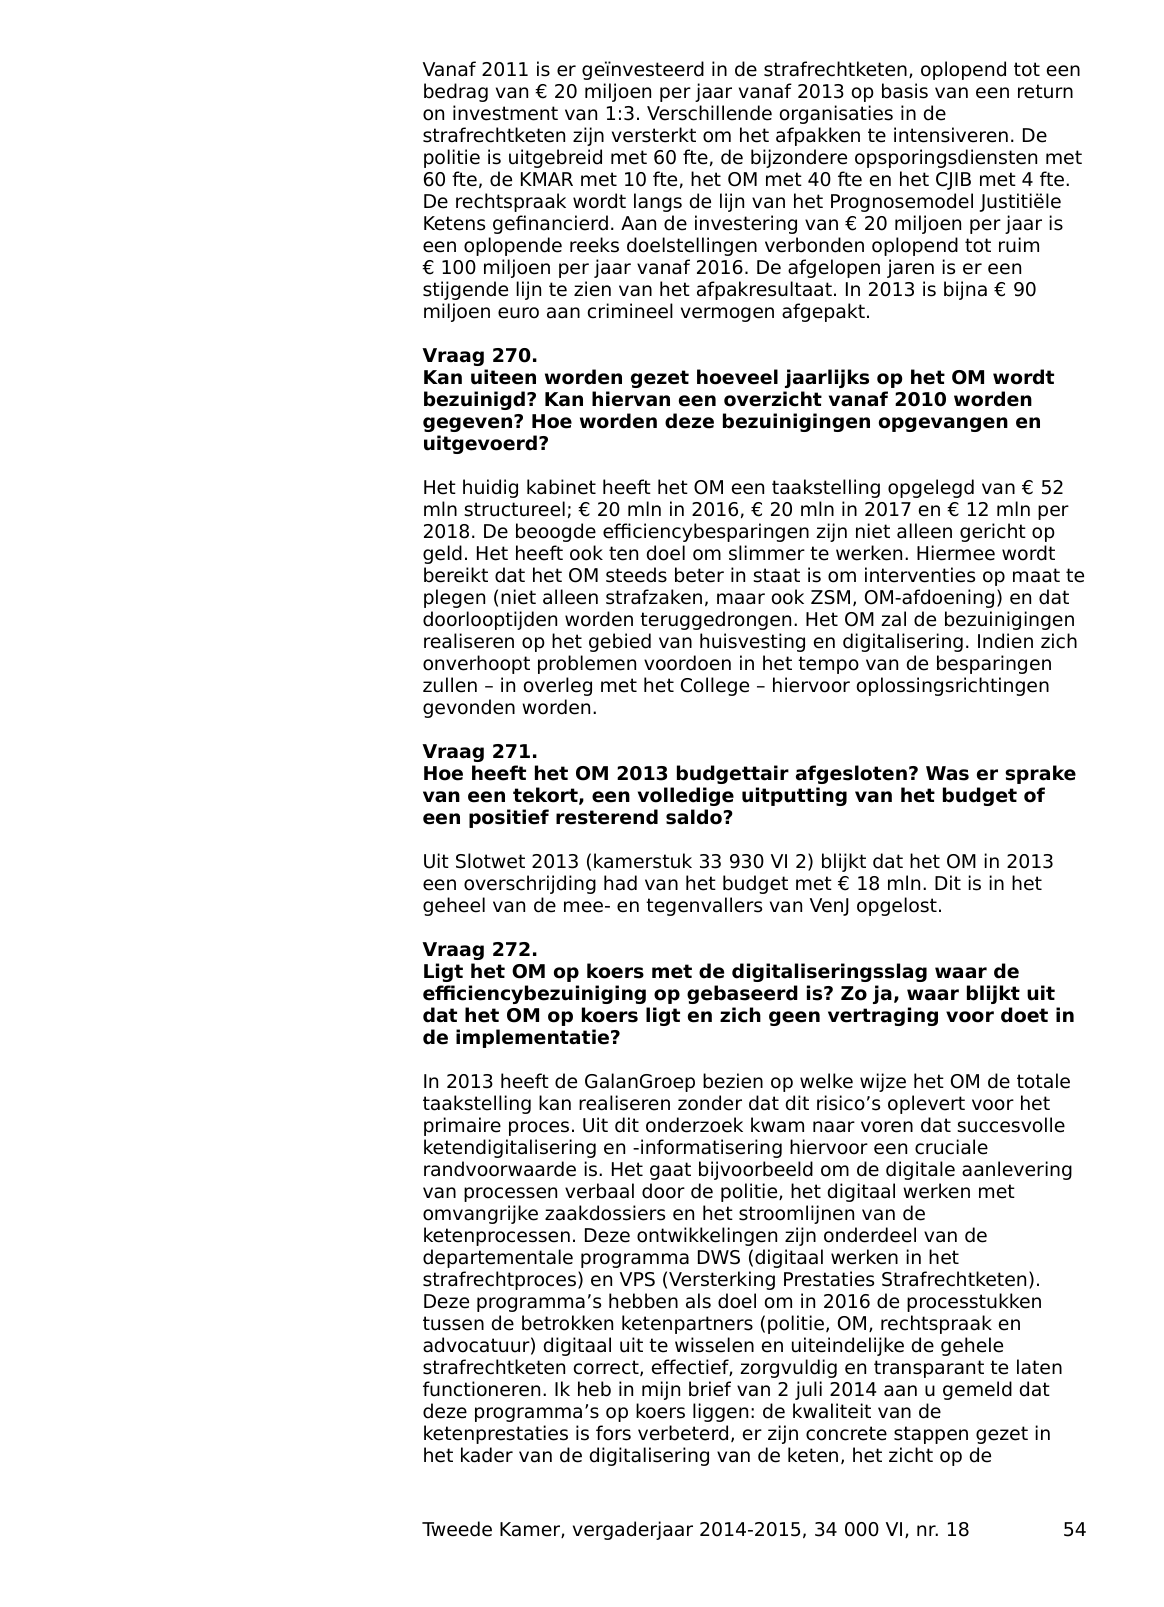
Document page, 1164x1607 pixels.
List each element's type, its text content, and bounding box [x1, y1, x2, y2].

text Vraag 271. [422, 741, 1087, 763]
text Hoe heeft het OM 2013 budgettair afgesloten? Was er sprake van een tekort, een volledige uitputting van het budget of een positief resterend saldo? [422, 763, 1087, 829]
text In 2013 heeft de GalanGroep bezien op welke wijze het OM de totale taakstelling kan realiseren zonder dat dit risico’s oplevert voor het primaire proces. Uit dit onderzoek kwam naar voren dat succesvolle ketendigitalisering en -informatisering hiervoor een cruciale randvoorwaarde is. Het gaat bijvoorbeeld om de digitale aanlevering van processen verbaal door de politie, het digitaal werken met omvangrijke zaakdossiers en het stroomlijnen van de ketenprocessen. Deze ontwikkelingen zijn onderdeel van de departementale programma DWS (digitaal werken in het strafrechtproces) en VPS (Versterking Prestaties Strafrechtketen). Deze programma’s hebben als doel om in 2016 de processtukken tussen de betrokken ketenpartners (politie, OM, rechtspraak en advocatuur) digitaal uit te wisselen en uiteindelijke de gehele strafrechtketen correct, effectief, zorgvuldig en transparant te laten functioneren. Ik heb in mijn brief van 2 juli 2014 aan u gemeld dat deze programma’s op koers liggen: de kwaliteit van de ketenprestaties is fors verbeterd, er zijn concrete stappen gezet in het kader van de digitalisering van de keten, het zicht op de [422, 1071, 1087, 1467]
text Het huidig kabinet heeft het OM een taakstelling opgelegd van € 52 mln structureel; € 20 mln in 2016, € 20 mln in 2017 en € 12 mln per 2018. De beoogde efficiencybesparingen zijn niet alleen gericht op geld. Het heeft ook ten doel om slimmer te werken. Hiermee wordt bereikt dat het OM steeds beter in staat is om interventies op maat te plegen (niet alleen strafzaken, maar ook ZSM, OM-afdoening) en dat doorlooptijden worden teruggedrongen. Het OM zal de bezuinigingen realiseren op het gebied van huisvesting en digitalisering. Indien zich onverhoopt problemen voordoen in het tempo van de besparingen zullen – in overleg met het College – hiervoor oplossingsrichtingen gevonden worden. [422, 477, 1087, 719]
text Vraag 270. [422, 345, 1087, 367]
text Uit Slotwet 2013 (kamerstuk 33 930 VI 2) blijkt dat het OM in 2013 een overschrijding had van het budget met € 18 mln. Dit is in het geheel van de mee- en tegenvallers van VenJ opgelost. [422, 851, 1087, 917]
text Vraag 272. [422, 939, 1087, 961]
text Kan uiteen worden gezet hoeveel jaarlijks op het OM wordt bezuinigd? Kan hiervan een overzicht vanaf 2010 worden gegeven? Hoe worden deze bezuinigingen opgevangen en uitgevoerd? [422, 367, 1087, 455]
text Vanaf 2011 is er geïnvesteerd in de strafrechtketen, oplopend tot een bedrag van € 20 miljoen per jaar vanaf 2013 op basis van een return on investment van 1:3. Verschillende organisaties in de strafrechtketen zijn versterkt om het afpakken te intensiveren. De politie is uitgebreid met 60 fte, de bijzondere opsporingsdiensten met 60 fte, de KMAR met 10 fte, het OM met 40 fte en het CJIB met 4 fte. De rechtspraak wordt langs de lijn van het Prognosemodel Justitiële Ketens gefinancierd. Aan de investering van € 20 miljoen per jaar is een oplopende reeks doelstellingen verbonden oplopend tot ruim € 100 miljoen per jaar vanaf 2016. De afgelopen jaren is er een stijgende lijn te zien van het afpakresultaat. In 2013 is bijna € 90 miljoen euro aan crimineel vermogen afgepakt. [422, 59, 1087, 323]
text Ligt het OM op koers met de digitaliseringsslag waar de efficiencybezuiniging op gebaseerd is? Zo ja, waar blijkt uit dat het OM op koers ligt en zich geen vertraging voor doet in de implementatie? [422, 961, 1087, 1049]
